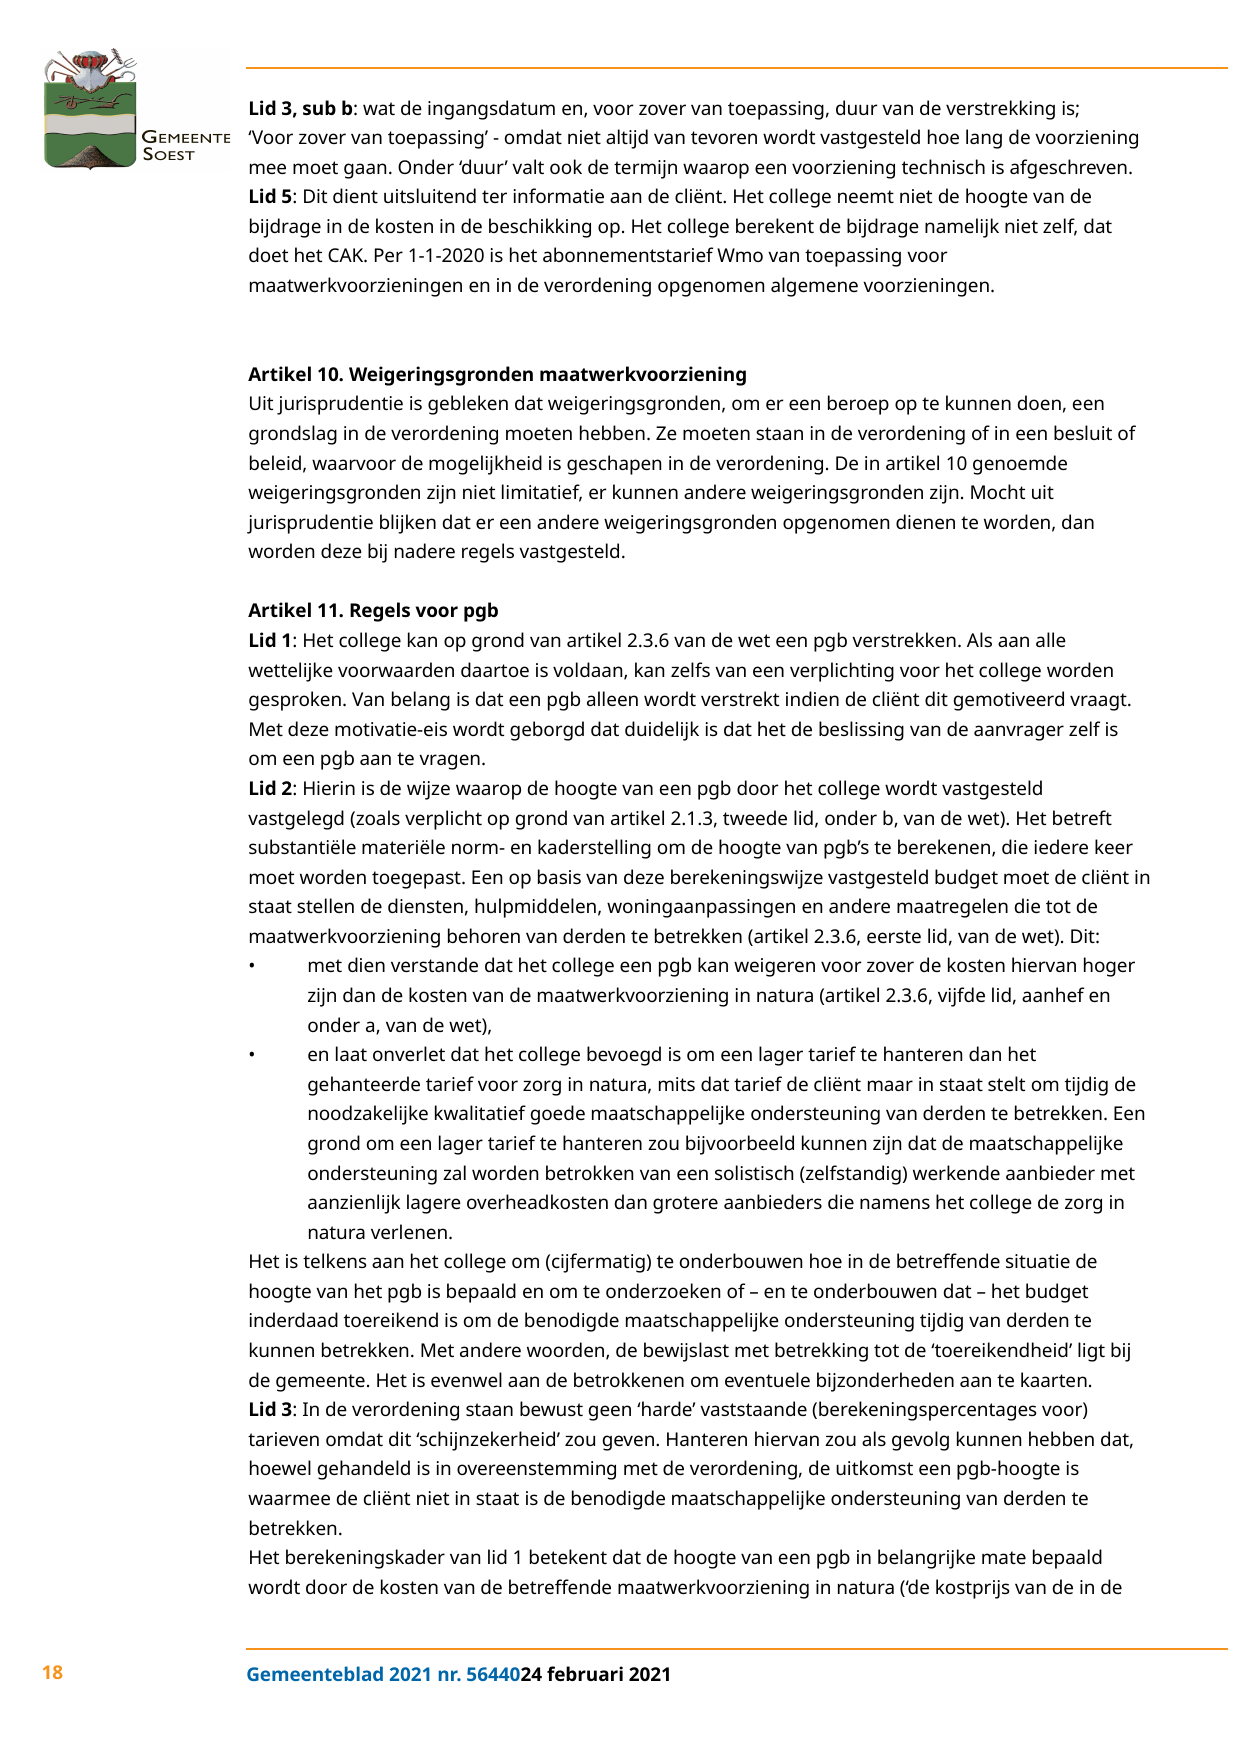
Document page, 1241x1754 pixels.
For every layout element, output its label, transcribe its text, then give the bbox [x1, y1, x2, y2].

text Artikel 11. Regels voor pgb [248, 598, 1152, 623]
text Artikel 10. Weigeringsgronden maatwerkvoorziening [248, 361, 1152, 387]
text Lid 1: Het college kan op grond van artikel 2.3.6 van de wet een pgb verstrekken. Als aan alle wettelijke voorwaarden daartoe is voldaan, kan zelfs van een verplichting voor het college worden gesproken. Van belang is dat een pgb alleen wordt verstrekt indien de cliënt dit gemotiveerd vraagt. Met deze motivatie-eis wordt geborgd dat duidelijk is dat het de beslissing van de aanvrager zelf is om een pgb aan te vragen. [248, 627, 1152, 771]
text Het berekeningskader van lid 1 betekent dat de hoogte van een pgb in belangrijke mate bepaald wordt door de kosten van de betreffende maatwerkvoorziening in natura (‘de kostprijs van de in de [248, 1544, 1152, 1600]
picture [41, 47, 231, 172]
text Uit jurisprudentie is gebleken dat weigeringsgronden, om er een beroep op te kunnen doen, een grondslag in de verordening moeten hebben. Ze moeten staan in de verordening of in een besluit of beleid, waarvoor de mogelijkheid is geschapen in de verordening. De in artikel 10 genoemde weigeringsgronden zijn niet limitatief, er kunnen andere weigeringsgronden zijn. Mocht uit jurisprudentie blijken dat er een andere weigeringsgronden opgenomen dienen te worden, dan worden deze bij nadere regels vastgesteld. [248, 391, 1152, 564]
text Lid 2: Hierin is de wijze waarop de hoogte van een pgb door het college wordt vastgesteld [248, 775, 1152, 801]
text Lid 5: Dit dient uitsluitend ter informatie aan de cliënt. Het college neemt niet de hoogte van de bijdrage in de kosten in de beschikking op. Het college berekent de bijdrage namelijk niet zelf, dat doet het CAK. Per 1-1-2020 is het abonnementstarief Wmo van toepassing voor maatwerkvoorzieningen en in de verordening opgenomen algemene voorzieningen. [248, 183, 1152, 298]
text Lid 3, sub b: wat de ingangsdatum en, voor zover van toepassing, duur van de verstrekking is; [248, 95, 1152, 121]
text vastgelegd (zoals verplicht op grond van artikel 2.1.3, tweede lid, onder b, van de wet). Het betreft substantiële materiële norm- en kaderstelling om de hoogte van pgb’s te berekenen, die iedere keer moet worden toegepast. Een op basis van deze berekeningswijze vastgesteld budget moet de cliënt in staat stellen de diensten, hulpmiddelen, woningaanpassingen en andere maatregelen die tot de maatwerkvoorziening behoren van derden te betrekken (artikel 2.3.6, eerste lid, van de wet). Dit: [248, 805, 1152, 949]
text Lid 3: In de verordening staan bewust geen ‘harde’ vaststaande (berekeningspercentages voor) tarieven omdat dit ‘schijnzekerheid’ zou geven. Hanteren hiervan zou als gevolg kunnen hebben dat, hoewel gehandeld is in overeenstemming met de verordening, de uitkomst een pgb-hoogte is waarmee de cliënt niet in staat is de benodigde maatschappelijke ondersteuning van derden te betrekken. [248, 1396, 1152, 1541]
list met dien verstande dat het college een pgb kan weigeren voor zover de kosten hiervan hoger zijn dan de kosten van de maatwerkvoorziening in natura (artikel 2.3.6, vijfde lid, aanhef en onder a, van de wet), [248, 953, 1152, 1038]
list en laat onverlet dat het college bevoegd is om een lager tarief te hanteren dan het gehanteerde tarief voor zorg in natura, mits dat tarief de cliënt maar in staat stelt om tijdig de noodzakelijke kwalitatief goede maatschappelijke ondersteuning van derden te betrekken. Een grond om een lager tarief te hanteren zou bijvoorbeeld kunnen zijn dat de maatschappelijke ondersteuning zal worden betrokken van een solistisch (zelfstandig) werkende aanbieder met aanzienlijk lagere overheadkosten dan grotere aanbieders die namens het college de zorg in natura verlenen. [248, 1041, 1152, 1245]
text ‘Voor zover van toepassing’ - omdat niet altijd van tevoren wordt vastgesteld hoe lang de voorziening mee moet gaan. Onder ‘duur’ valt ook de termijn waarop een voorziening technisch is afgeschreven. [248, 124, 1152, 180]
text Het is telkens aan het college om (cijfermatig) te onderbouwen hoe in de betreffende situatie de hoogte van het pgb is bepaald en om te onderzoeken of – en te onderbouwen dat – het budget inderdaad toereikend is om de benodigde maatschappelijke ondersteuning tijdig van derden te kunnen betrekken. Met andere woorden, de bewijslast met betrekking tot de ‘toereikendheid’ ligt bij de gemeente. Het is evenwel aan de betrokkenen om eventuele bijzonderheden aan te kaarten. [248, 1248, 1152, 1393]
